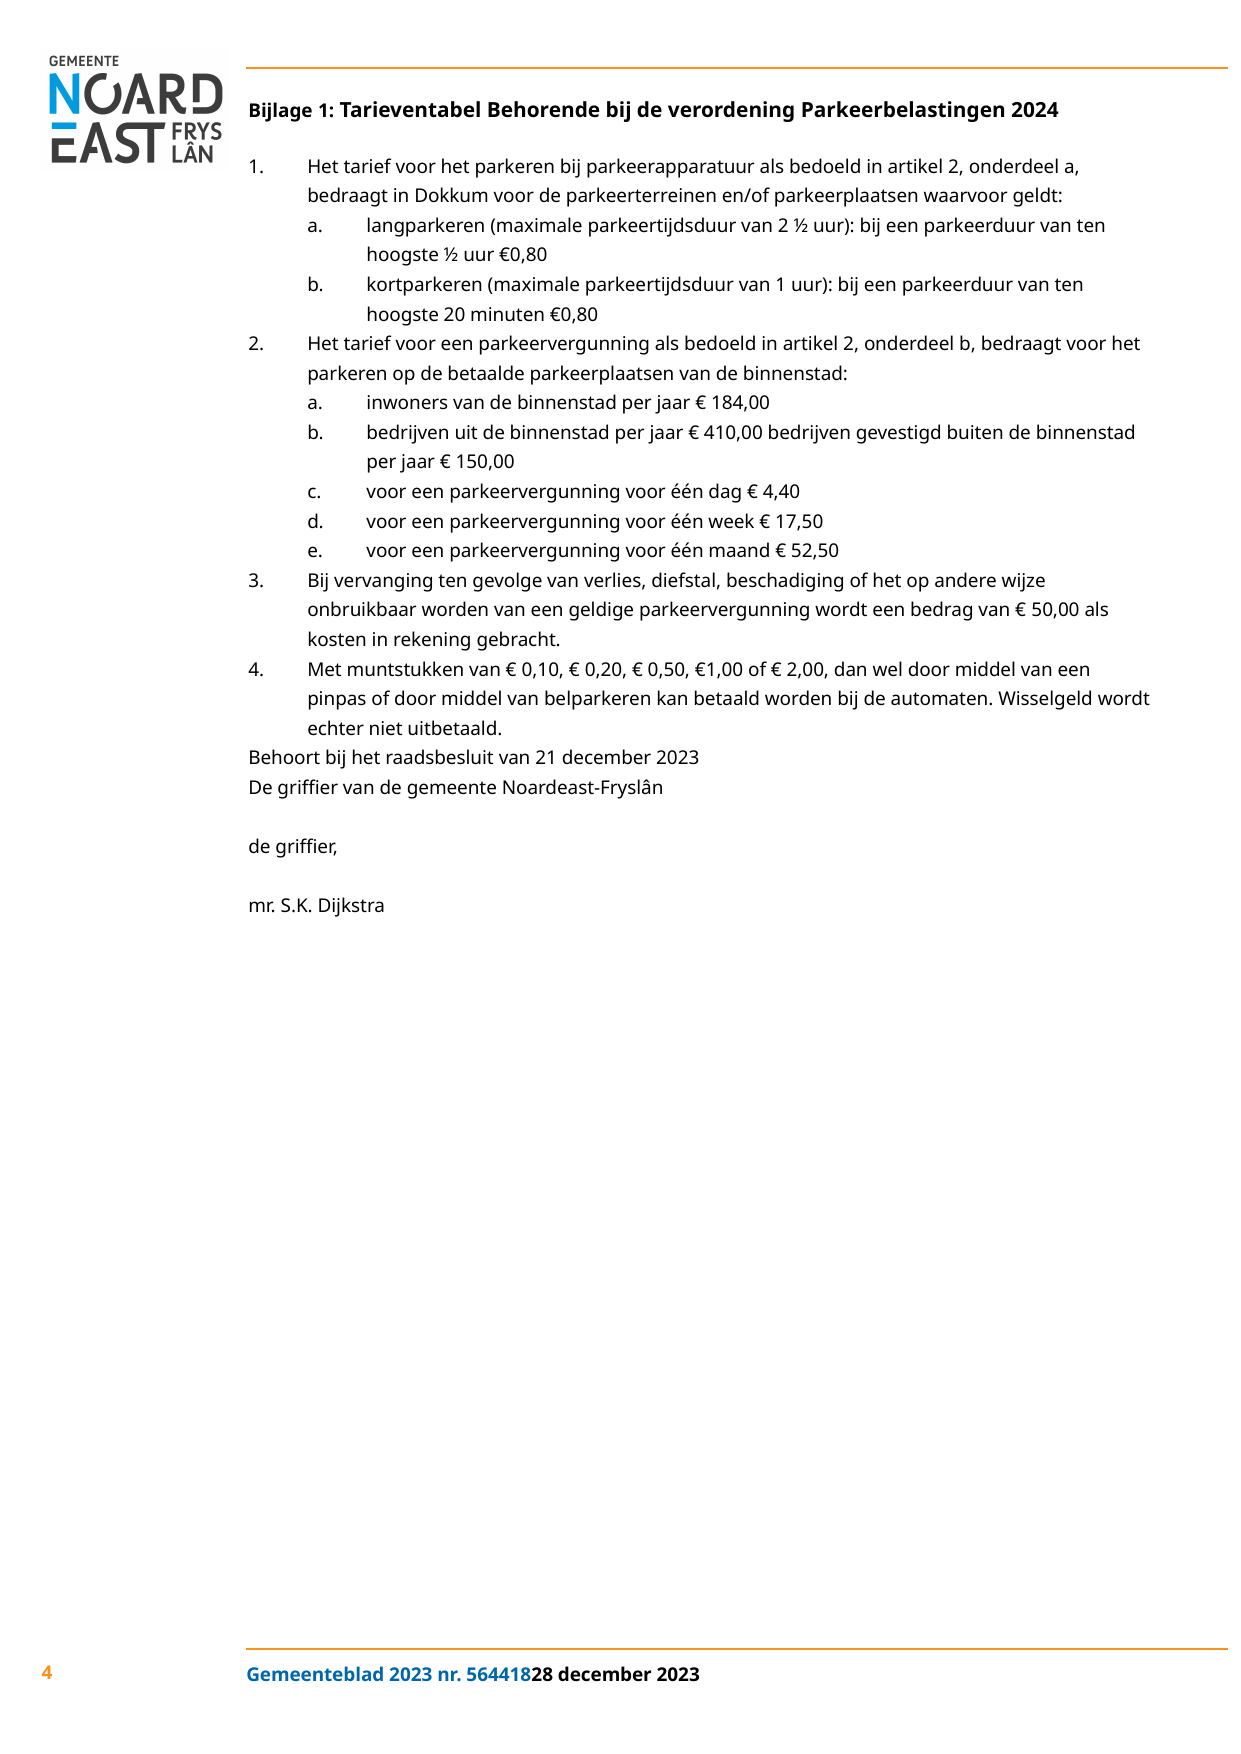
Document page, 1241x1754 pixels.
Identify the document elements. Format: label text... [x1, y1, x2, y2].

text mr. S.K. Dijkstra [248, 892, 1152, 918]
list Bij vervanging ten gevolge van verlies, diefstal, beschadiging of het op andere wijze onbruikbaar worden van een geldige parkeervergunning wordt een bedrag van € 50,00 als kosten in rekening gebracht. [248, 567, 1152, 652]
list langparkeren (maximale parkeertijdsduur van 2 ½ uur): bij een parkeerduur van ten hoogste ½ uur €0,80 [307, 212, 1152, 267]
text De griffier van de gemeente Noardeast-Fryslân [248, 774, 1152, 800]
text de griffier, [248, 833, 1152, 859]
text Bijlage 1: Tarieventabel Behorende bij de verordening Parkeerbelastingen 2024 [248, 95, 1152, 123]
list Het tarief voor het parkeren bij parkeerapparatuur als bedoeld in artikel 2, onderdeel a, bedraagt in Dokkum voor de parkeerterreinen en/of parkeerplaatsen waarvoor geldt: [248, 153, 1152, 208]
list Met muntstukken van € 0,10, € 0,20, € 0,50, €1,00 of € 2,00, dan wel door middel van een pinpas of door middel van belparkeren kan betaald worden bij de automaten. Wisselgeld wordt echter niet uitbetaald. [248, 656, 1152, 741]
list voor een parkeervergunning voor één dag € 4,40 [307, 478, 1152, 504]
list voor een parkeervergunning voor één week € 17,50 [307, 508, 1152, 534]
list kortparkeren (maximale parkeertijdsduur van 1 uur): bij een parkeerduur van ten hoogste 20 minuten €0,80 [307, 271, 1152, 327]
list bedrijven uit de binnenstad per jaar € 410,00 bedrijven gevestigd buiten de binnenstad per jaar € 150,00 [307, 419, 1152, 474]
list inwoners van de binnenstad per jaar € 184,00 [307, 389, 1152, 415]
list voor een parkeervergunning voor één maand € 52,50 [307, 537, 1152, 563]
picture [41, 47, 231, 172]
list Het tarief voor een parkeervergunning als bedoeld in artikel 2, onderdeel b, bedraagt voor het parkeren op de betaalde parkeerplaatsen van de binnenstad: [248, 330, 1152, 386]
text Behoort bij het raadsbesluit van 21 december 2023 [248, 744, 1152, 770]
